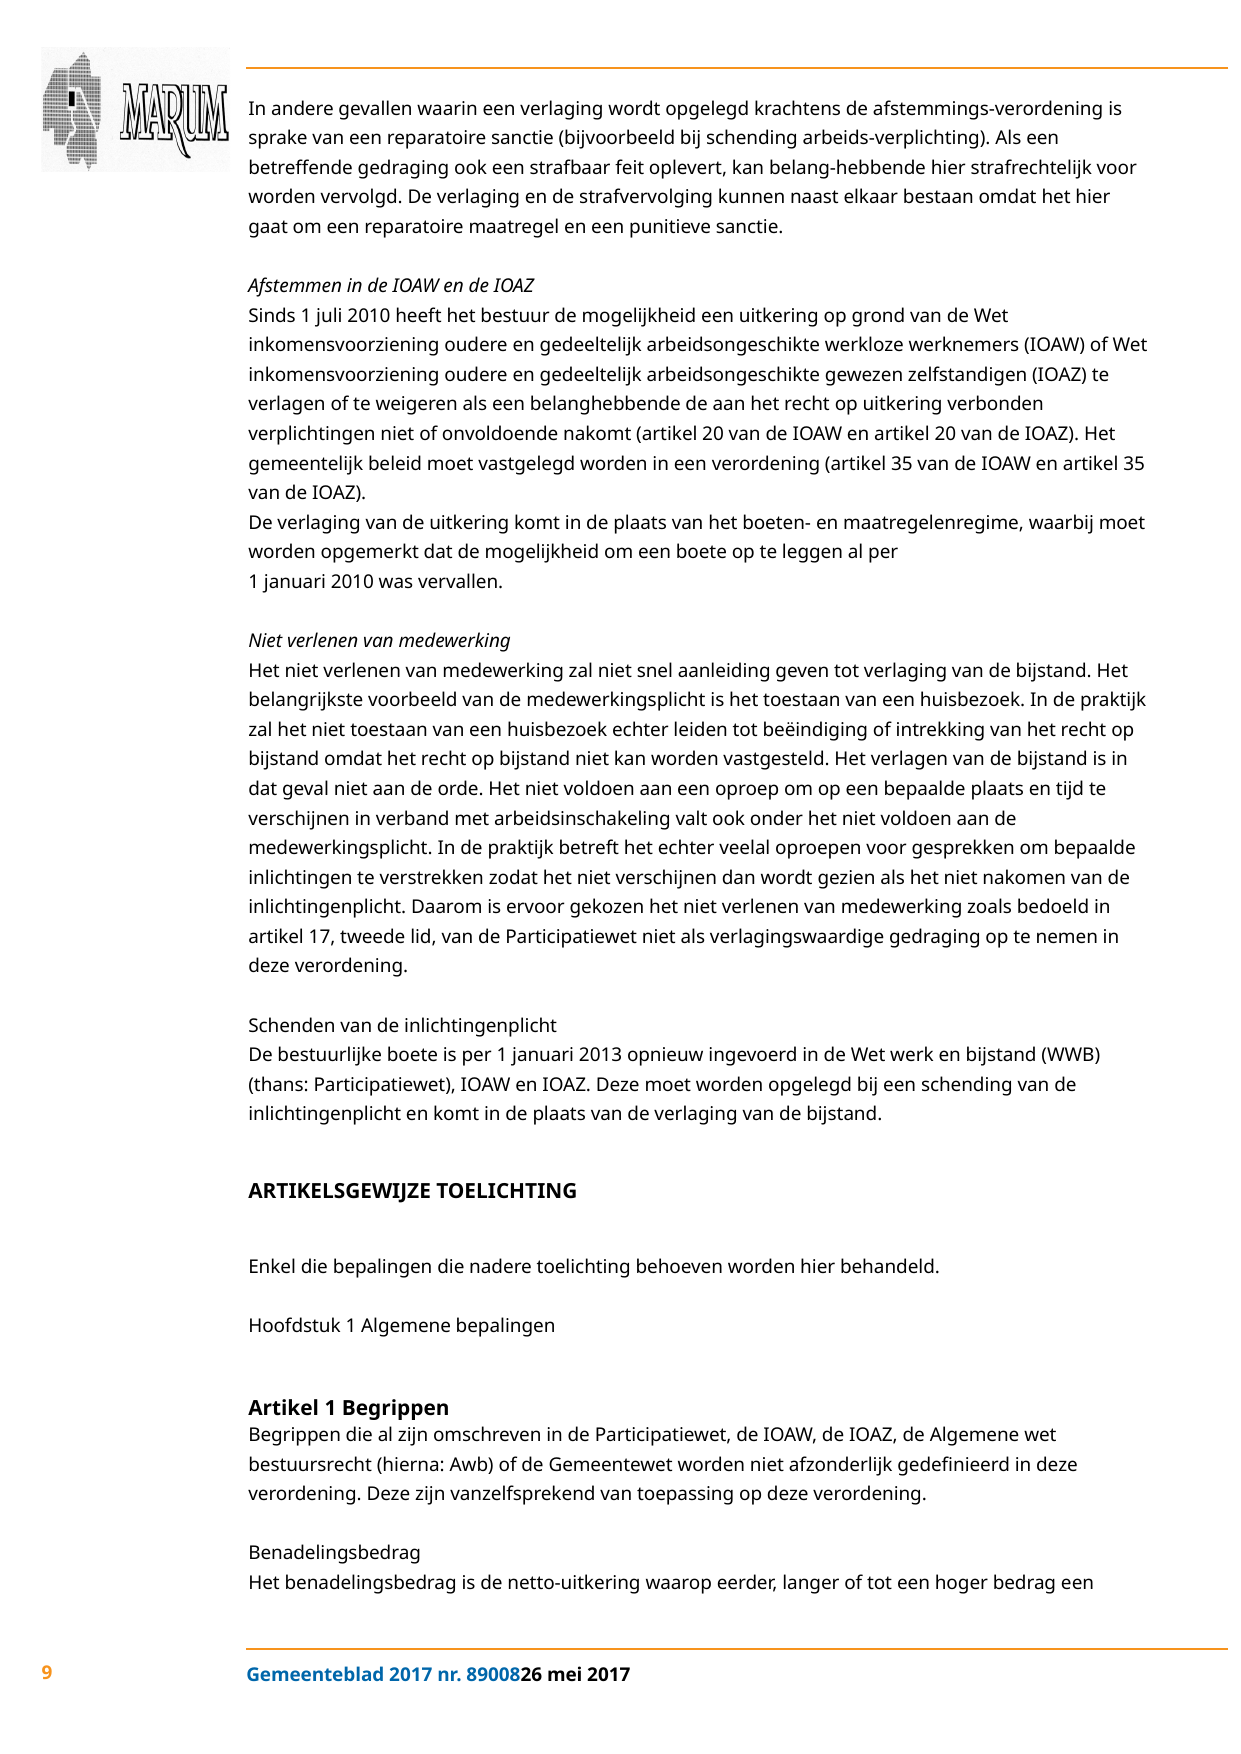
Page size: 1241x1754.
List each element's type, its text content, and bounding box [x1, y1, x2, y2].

text Sinds 1 juli 2010 heeft het bestuur de mogelijkheid een uitkering op grond van de Wet inkomensvoorziening oudere en gedeeltelijk arbeidsongeschikte werkloze werknemers (IOAW) of Wet inkomensvoorziening oudere en gedeeltelijk arbeidsongeschikte gewezen zelfstandigen (IOAZ) te verlagen of te weigeren als een belanghebbende de aan het recht op uitkering verbonden verplichtingen niet of onvoldoende nakomt (artikel 20 van de IOAW en artikel 20 van de IOAZ). Het gemeentelijk beleid moet vastgelegd worden in een verordening (artikel 35 van de IOAW en artikel 35 van de IOAZ). [248, 302, 1152, 505]
text Benadelingsbedrag [248, 1539, 1152, 1565]
text Niet verlenen van medewerking [248, 627, 1152, 653]
text ARTIKELSGEWIJZE TOELICHTING [248, 1176, 1152, 1204]
picture [41, 47, 231, 172]
text In andere gevallen waarin een verlaging wordt opgelegd krachtens de afstemmings-verordening is sprake van een reparatoire sanctie (bijvoorbeeld bij schending arbeids-verplichting). Als een betreffende gedraging ook een strafbaar feit oplevert, kan belang-hebbende hier strafrechtelijk voor worden vervolgd. De verlaging en de strafvervolging kunnen naast elkaar bestaan omdat het hier gaat om een reparatoire maatregel en een punitieve sanctie. [248, 95, 1152, 239]
text Afstemmen in de IOAW en de IOAZ [248, 272, 1152, 298]
text Enkel die bepalingen die nadere toelichting behoeven worden hier behandeld. [248, 1253, 1152, 1279]
text Hoofdstuk 1 Algemene bepalingen [248, 1313, 1152, 1338]
text Artikel 1 Begrippen [248, 1393, 1152, 1421]
text De bestuurlijke boete is per 1 januari 2013 opnieuw ingevoerd in de Wet werk en bijstand (WWB) (thans: Participatiewet), IOAW en IOAZ. Deze moet worden opgelegd bij een schending van de inlichtingenplicht en komt in de plaats van de verlaging van de bijstand. [248, 1041, 1152, 1126]
text Het niet verlenen van medewerking zal niet snel aanleiding geven tot verlaging van de bijstand. Het belangrijkste voorbeeld van de medewerkingsplicht is het toestaan van een huisbezoek. In de praktijk zal het niet toestaan van een huisbezoek echter leiden tot beëindiging of intrekking van het recht op bijstand omdat het recht op bijstand niet kan worden vastgesteld. Het verlagen van de bijstand is in dat geval niet aan de orde. Het niet voldoen aan een oproep om op een bepaalde plaats en tijd te verschijnen in verband met arbeidsinschakeling valt ook onder het niet voldoen aan de medewerkingsplicht. In de praktijk betreft het echter veelal oproepen voor gesprekken om bepaalde inlichtingen te verstrekken zodat het niet verschijnen dan wordt gezien als het niet nakomen van de inlichtingenplicht. Daarom is ervoor gekozen het niet verlenen van medewerking zoals bedoeld in artikel 17, tweede lid, van de Participatiewet niet als verlagingswaardige gedraging op te nemen in deze verordening. [248, 657, 1152, 978]
text Begrippen die al zijn omschreven in de Participatiewet, de IOAW, de IOAZ, de Algemene wet bestuursrecht (hierna: Awb) of de Gemeentewet worden niet afzonderlijk gedefinieerd in deze verordening. Deze zijn vanzelfsprekend van toepassing op deze verordening. [248, 1421, 1152, 1506]
text 1 januari 2010 was vervallen. [248, 568, 1152, 594]
text Het benadelingsbedrag is de netto-uitkering waarop eerder, langer of tot een hoger bedrag een [248, 1569, 1152, 1595]
text Schenden van de inlichtingenplicht [248, 1012, 1152, 1038]
text De verlaging van de uitkering komt in de plaats van het boeten- en maatregelenregime, waarbij moet worden opgemerkt dat de mogelijkheid om een boete op te leggen al per [248, 509, 1152, 564]
